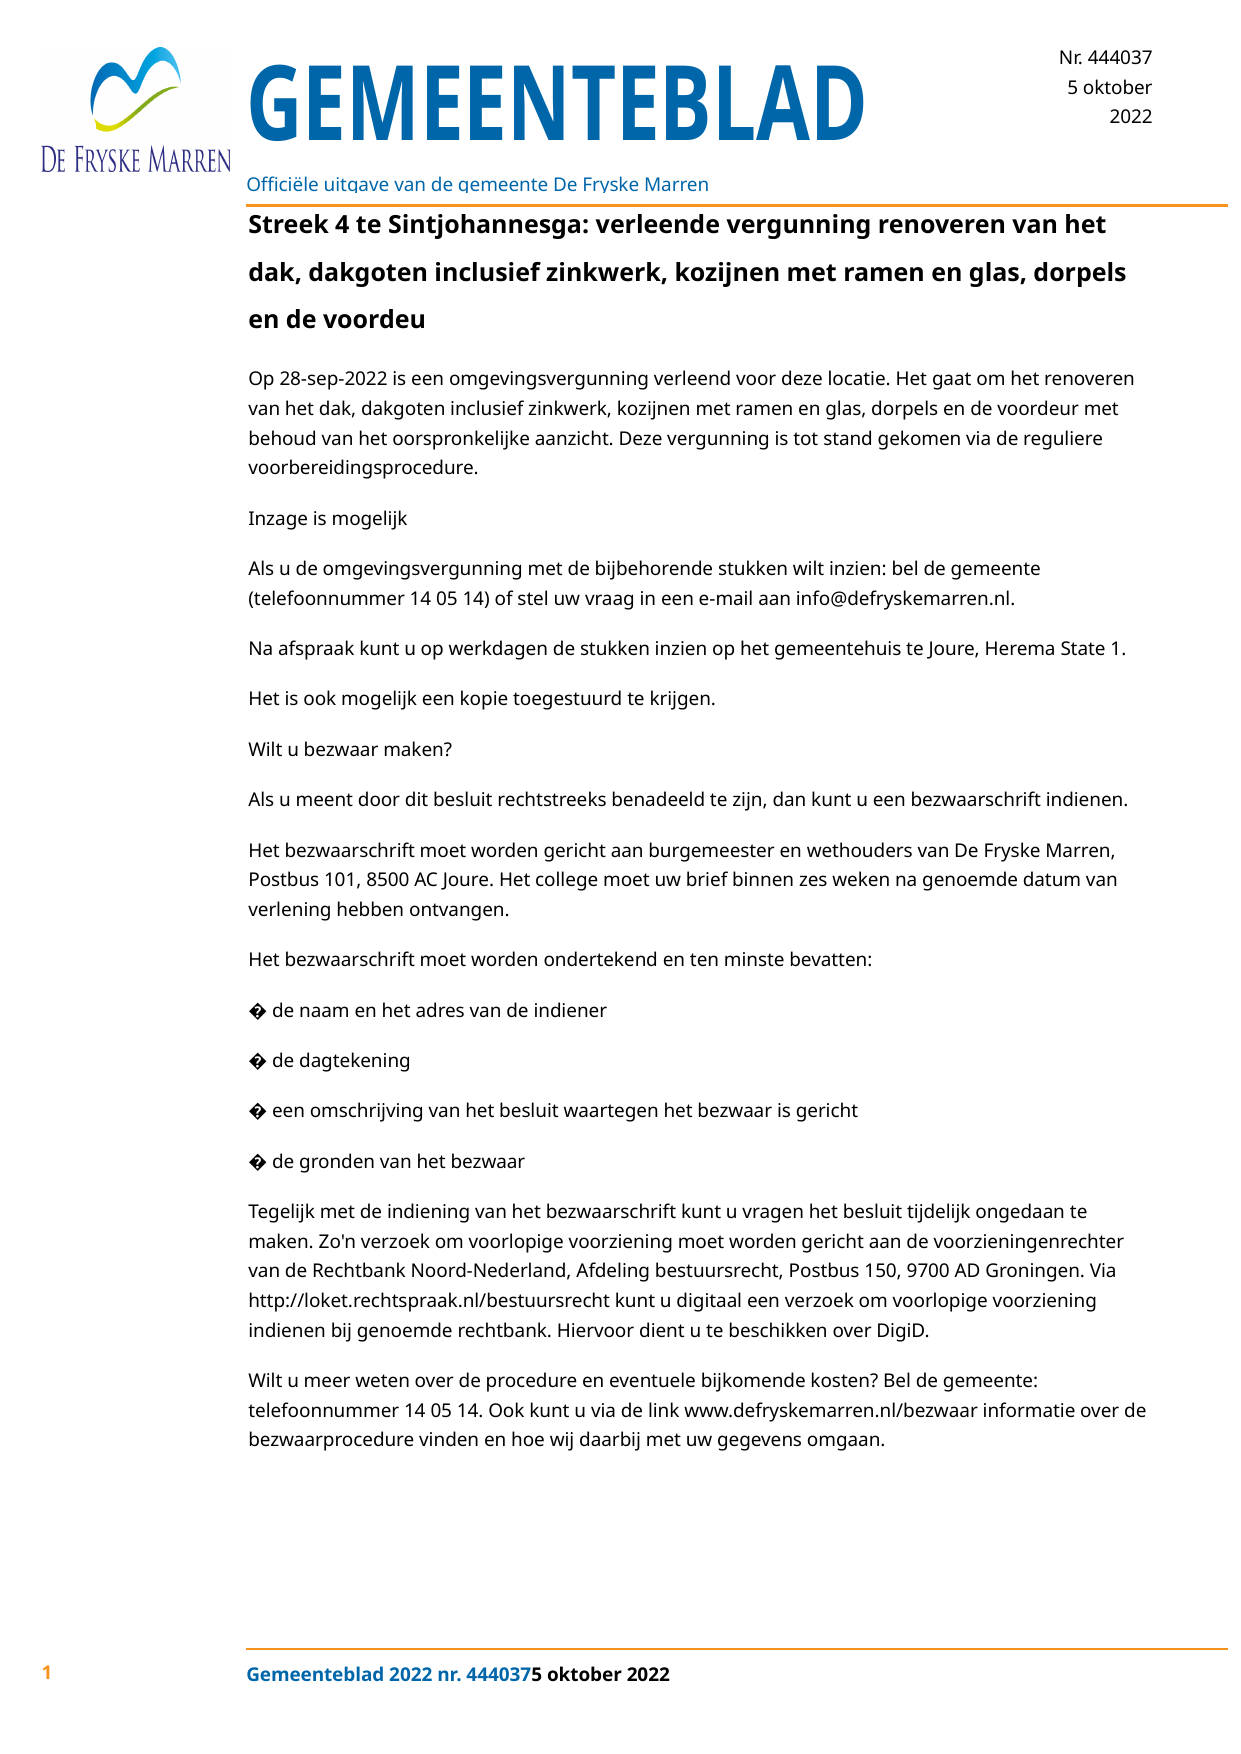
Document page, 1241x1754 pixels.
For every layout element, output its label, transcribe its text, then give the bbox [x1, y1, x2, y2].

text Wilt u meer weten over de procedure en eventuele bijkomende kosten? Bel de gemeente: telefoonnummer 14 05 14. Ook kunt u via de link www.defryskemarren.nl/bezwaar informatie over de bezwaarprocedure vinden en hoe wij daarbij met uw gegevens omgaan. [248, 1367, 1152, 1452]
text Als u meent door dit besluit rechtstreeks benadeeld te zijn, dan kunt u een bezwaarschrift indienen. [248, 786, 1152, 812]
text � de dagtekening [248, 1047, 1152, 1073]
text Wilt u bezwaar maken? [248, 736, 1152, 762]
text Streek 4 te Sintjohannesga: verleende vergunning renoveren van het dak, dakgoten inclusief zinkwerk, kozijnen met ramen en glas, dorpels en de voordeu [248, 207, 1152, 336]
text Na afspraak kunt u op werkdagen de stukken inzien op het gemeentehuis te Joure, Herema State 1. [248, 635, 1152, 661]
text � de gronden van het bezwaar [248, 1148, 1152, 1174]
text Tegelijk met de indiening van het bezwaarschrift kunt u vragen het besluit tijdelijk ongedaan te maken. Zo'n verzoek om voorlopige voorziening moet worden gericht aan de voorzieningenrechter van de Rechtbank Noord-Nederland, Afdeling bestuursrecht, Postbus 150, 9700 AD Groningen. Via http://loket.rechtspraak.nl/bestuursrecht kunt u digitaal een verzoek om voorlopige voorziening indienen bij genoemde rechtbank. Hiervoor dient u te beschikken over DigiD. [248, 1198, 1152, 1342]
text Inzage is mogelijk [248, 505, 1152, 530]
text Het is ook mogelijk een kopie toegestuurd te krijgen. [248, 686, 1152, 711]
text Het bezwaarschrift moet worden ondertekend en ten minste bevatten: [248, 946, 1152, 972]
picture [41, 47, 231, 172]
text Als u de omgevingsvergunning met de bijbehorende stukken wilt inzien: bel de gemeente (telefoonnummer 14 05 14) of stel uw vraag in een e-mail aan info@defryskemarren.nl. [248, 555, 1152, 610]
text Op 28-sep-2022 is een omgevingsvergunning verleend voor deze locatie. Het gaat om het renoveren van het dak, dakgoten inclusief zinkwerk, kozijnen met ramen en glas, dorpels en de voordeur met behoud van het oorspronkelijke aanzicht. Deze vergunning is tot stand gekomen via de reguliere voorbereidingsprocedure. [248, 366, 1152, 480]
text � de naam en het adres van de indiener [248, 997, 1152, 1022]
text Het bezwaarschrift moet worden gericht aan burgemeester en wethouders van De Fryske Marren, Postbus 101, 8500 AC Joure. Het college moet uw brief binnen zes weken na genoemde datum van verlening hebben ontvangen. [248, 837, 1152, 922]
text � een omschrijving van het besluit waartegen het bezwaar is gericht [248, 1098, 1152, 1123]
